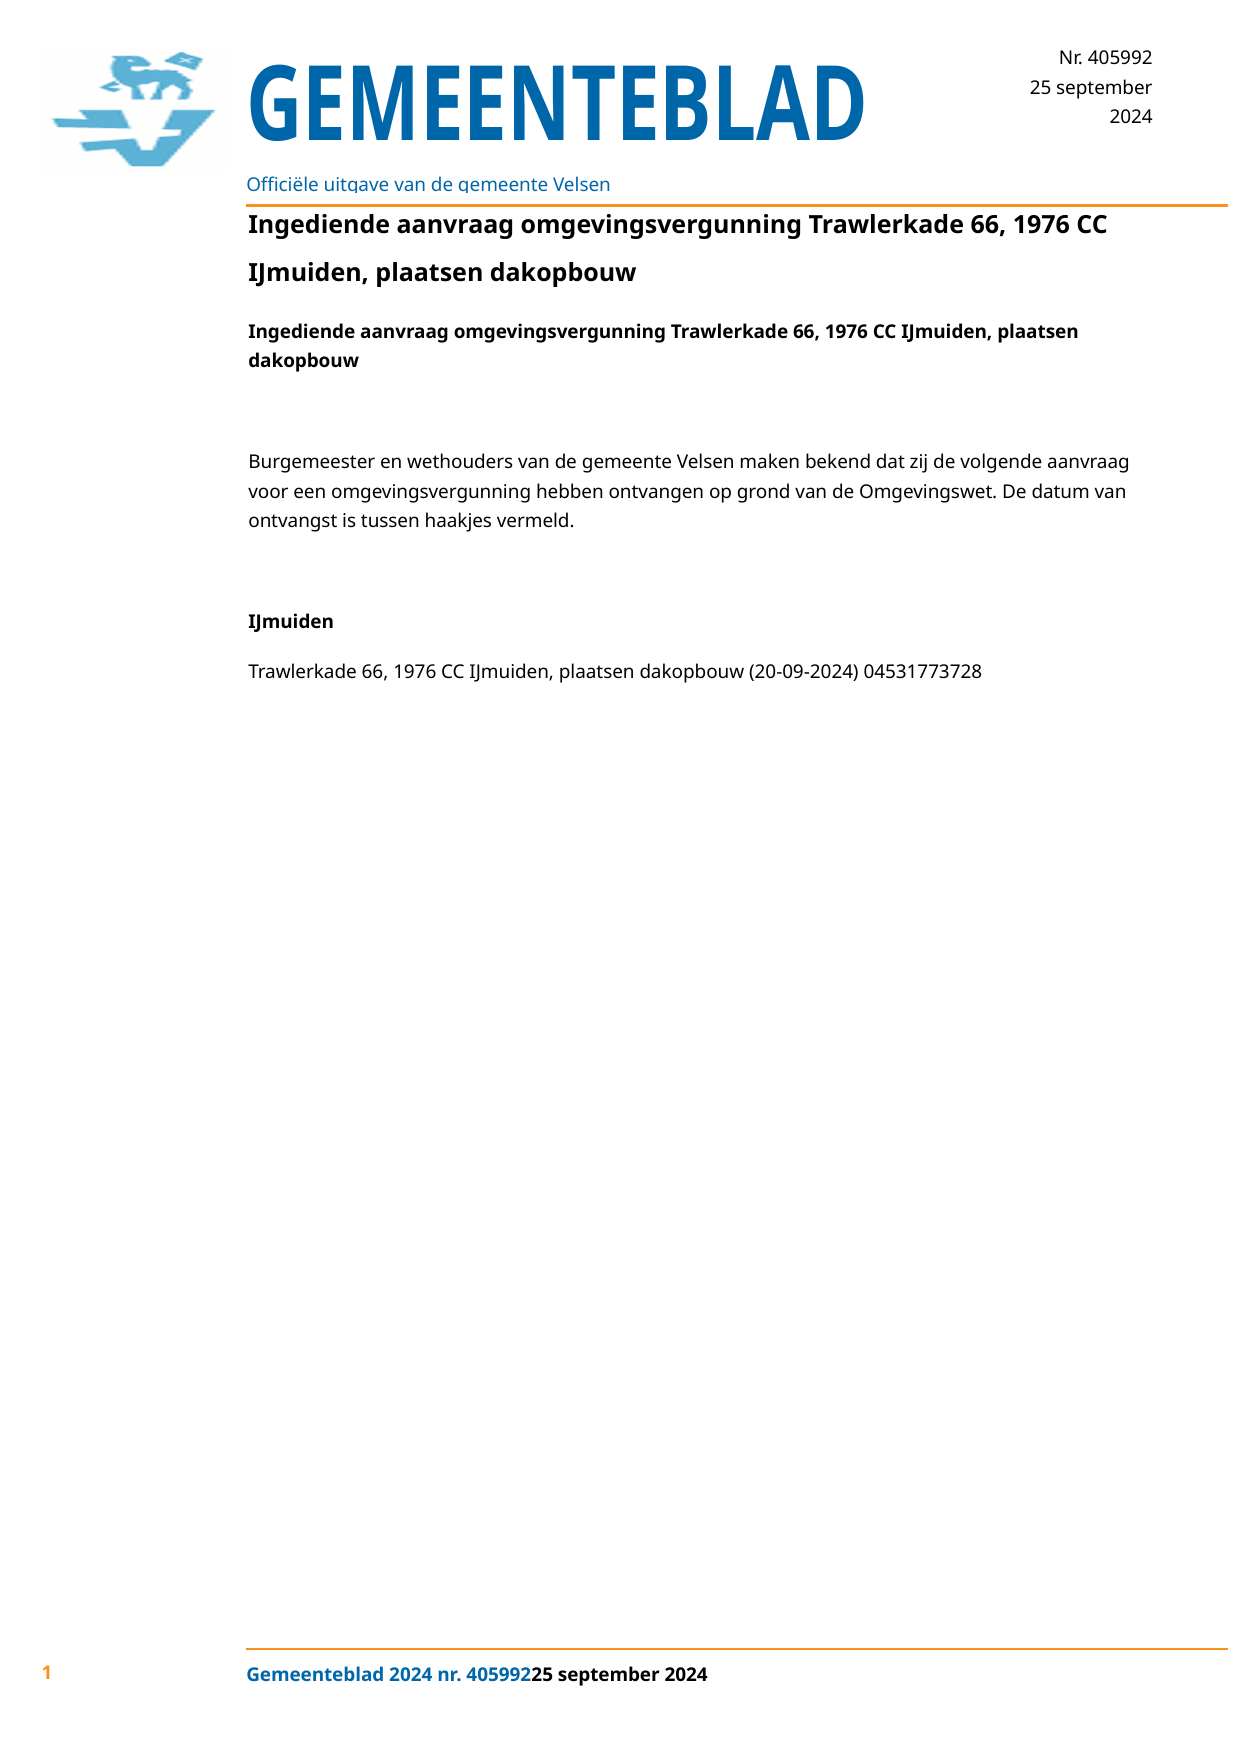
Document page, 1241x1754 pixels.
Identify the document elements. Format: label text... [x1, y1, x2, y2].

text Burgemeester en wethouders van de gemeente Velsen maken bekend dat zij de volgende aanvraag voor een omgevingsvergunning hebben ontvangen op grond van de Omgevingswet. De datum van ontvangst is tussen haakjes vermeld. [248, 448, 1152, 533]
text Ingediende aanvraag omgevingsvergunning Trawlerkade 66, 1976 CC IJmuiden, plaatsen dakopbouw [248, 207, 1152, 288]
text Ingediende aanvraag omgevingsvergunning Trawlerkade 66, 1976 CC IJmuiden, plaatsen dakopbouw [248, 318, 1152, 373]
text IJmuiden [248, 608, 1152, 634]
text Trawlerkade 66, 1976 CC IJmuiden, plaatsen dakopbouw (20-09-2024) 04531773728 [248, 659, 1152, 684]
picture [41, 47, 231, 172]
